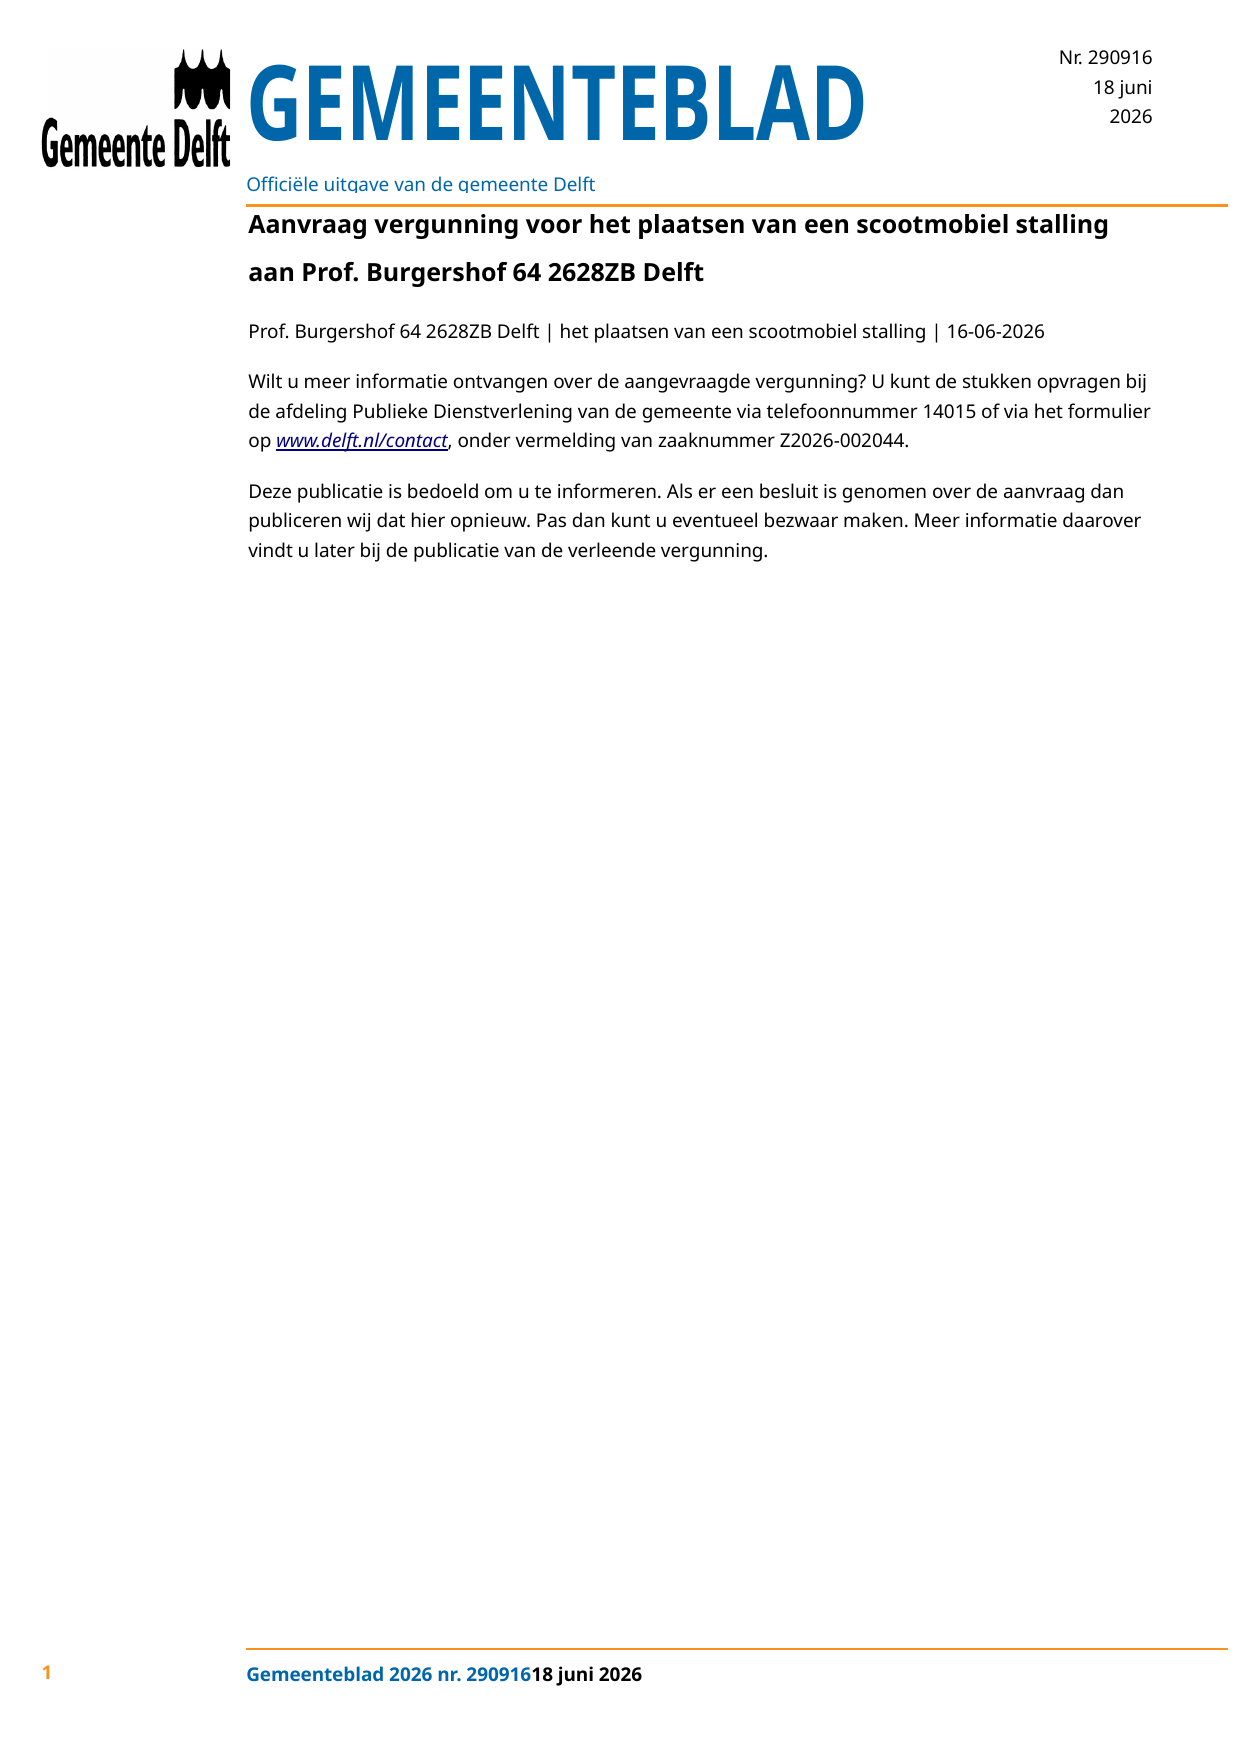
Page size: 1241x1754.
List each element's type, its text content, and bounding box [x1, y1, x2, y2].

text Wilt u meer informatie ontvangen over de aangevraagde vergunning? U kunt de stukken opvragen bij de afdeling Publieke Dienstverlening van de gemeente via telefoonnummer 14015 of via het formulier op www.delft.nl/contact, onder vermelding van zaaknummer Z2026-002044. [248, 368, 1152, 453]
text Deze publicatie is bedoeld om u te informeren. Als er een besluit is genomen over de aanvraag dan publiceren wij dat hier opnieuw. Pas dan kunt u eventueel bezwaar maken. Meer informatie daarover vindt u later bij de publicatie van de verleende vergunning. [248, 478, 1152, 563]
text Aanvraag vergunning voor het plaatsen van een scootmobiel stalling aan Prof. Burgershof 64 2628ZB Delft [248, 207, 1152, 288]
picture [41, 47, 231, 172]
text Prof. Burgershof 64 2628ZB Delft | het plaatsen van een scootmobiel stalling | 16-06-2026 [248, 318, 1152, 344]
